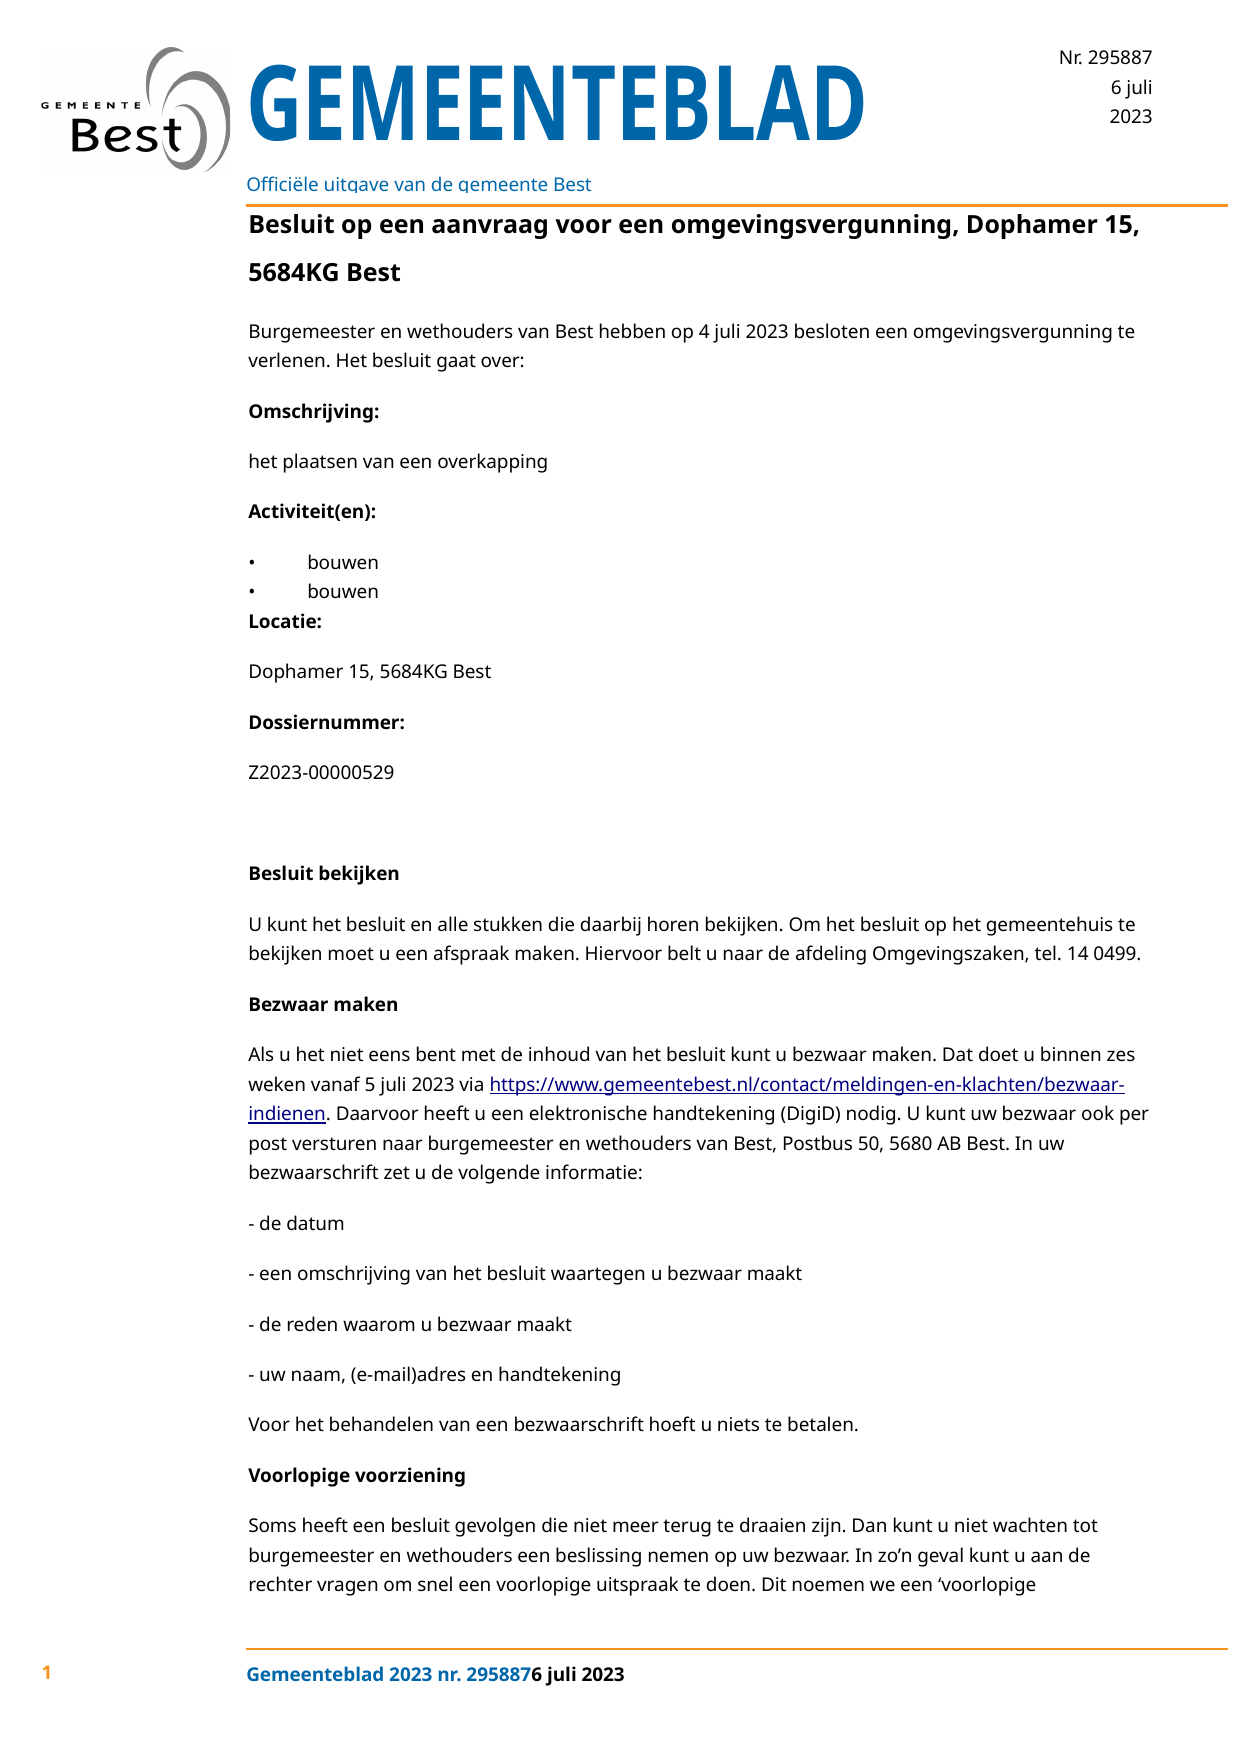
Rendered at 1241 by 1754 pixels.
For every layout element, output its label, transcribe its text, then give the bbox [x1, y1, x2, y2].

text U kunt het besluit en alle stukken die daarbij horen bekijken. Om het besluit op het gemeentehuis te bekijken moet u een afspraak maken. Hiervoor belt u naar de afdeling Omgevingszaken, tel. 14 0499. [248, 911, 1152, 966]
text Z2023-00000529 [248, 759, 1152, 785]
text Voor het behandelen van een bezwaarschrift hoeft u niets te betalen. [248, 1412, 1152, 1437]
text Activiteit(en): [248, 499, 1152, 524]
picture [41, 47, 231, 172]
text Dossiernummer: [248, 709, 1152, 735]
text Dophamer 15, 5684KG Best [248, 659, 1152, 684]
text - uw naam, (e-mail)adres en handtekening [248, 1361, 1152, 1387]
text Bezwaar maken [248, 991, 1152, 1017]
text het plaatsen van een overkapping [248, 448, 1152, 474]
text Omschrijving: [248, 398, 1152, 424]
text Besluit bekijken [248, 860, 1152, 886]
text Burgemeester en wethouders van Best hebben op 4 juli 2023 besloten een omgevingsvergunning te verlenen. Het besluit gaat over: [248, 318, 1152, 373]
list bouwen [248, 579, 1152, 604]
text Als u het niet eens bent met de inhoud van het besluit kunt u bezwaar maken. Dat doet u binnen zes weken vanaf 5 juli 2023 via https://www.gemeentebest.nl/contact/meldingen-en-klachten/bezwaar-indienen. Daarvoor heeft u een elektronische handtekening (DigiD) nodig. U kunt uw bezwaar ook per post versturen naar burgemeester en wethouders van Best, Postbus 50, 5680 AB Best. In uw bezwaarschrift zet u de volgende informatie: [248, 1041, 1152, 1185]
text Soms heeft een besluit gevolgen die niet meer terug te draaien zijn. Dan kunt u niet wachten tot burgemeester en wethouders een beslissing nemen op uw bezwaar. In zo’n geval kunt u aan de rechter vragen om snel een voorlopige uitspraak te doen. Dit noemen we een ‘voorlopige [248, 1512, 1152, 1597]
text Besluit op een aanvraag voor een omgevingsvergunning, Dophamer 15, 5684KG Best [248, 207, 1152, 288]
text Locatie: [248, 608, 1152, 634]
text Voorlopige voorziening [248, 1462, 1152, 1488]
list bouwen [248, 549, 1152, 575]
text - de reden waarom u bezwaar maakt [248, 1311, 1152, 1337]
text - de datum [248, 1210, 1152, 1236]
text - een omschrijving van het besluit waartegen u bezwaar maakt [248, 1260, 1152, 1286]
